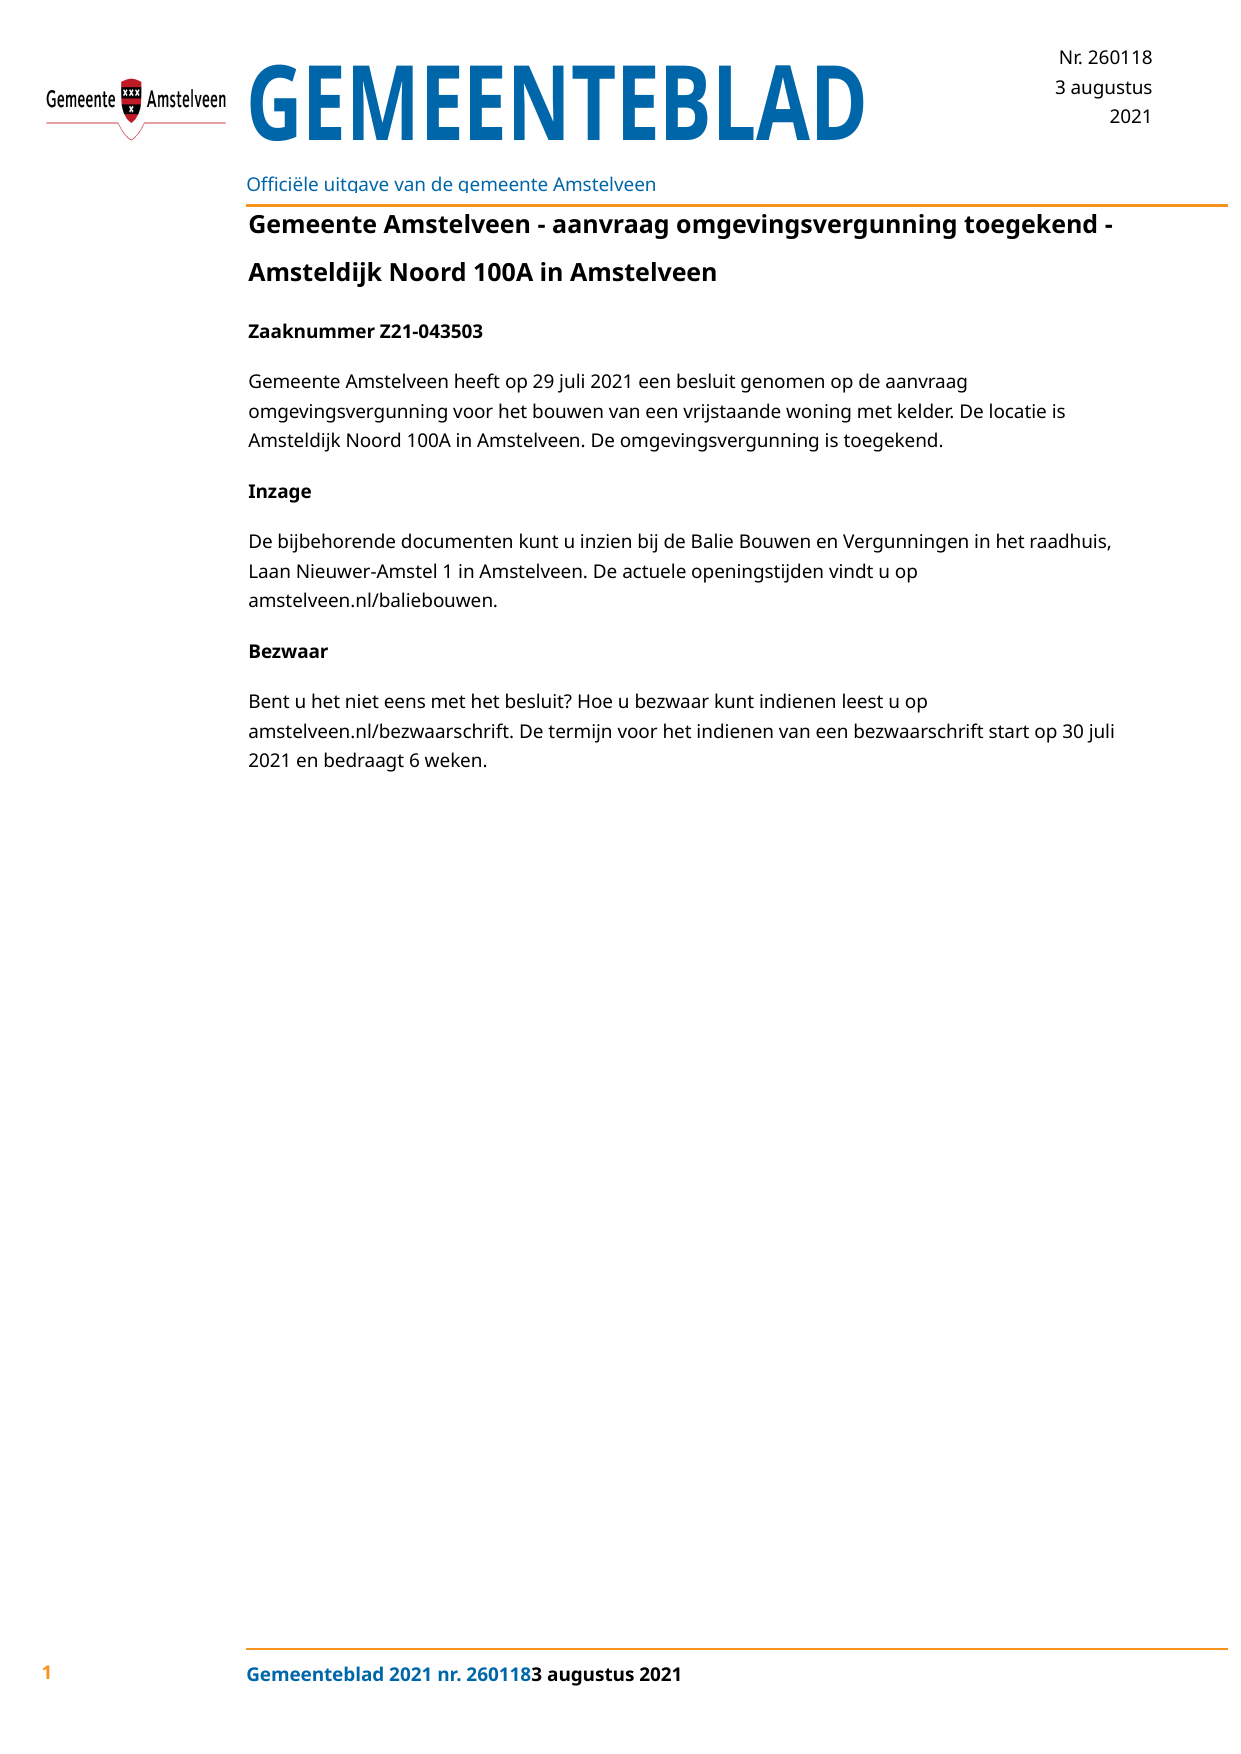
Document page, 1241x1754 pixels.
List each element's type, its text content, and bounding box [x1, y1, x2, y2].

text Bezwaar [248, 638, 1152, 664]
text Bent u het niet eens met het besluit? Hoe u bezwaar kunt indienen leest u op amstelveen.nl/bezwaarschrift. De termijn voor het indienen van een bezwaarschrift start op 30 juli 2021 en bedraagt 6 weken. [248, 688, 1152, 773]
text Gemeente Amstelveen heeft op 29 juli 2021 een besluit genomen op de aanvraag omgevingsvergunning voor het bouwen van een vrijstaande woning met kelder. De locatie is Amsteldijk Noord 100A in Amstelveen. De omgevingsvergunning is toegekend. [248, 368, 1152, 453]
text Zaaknummer Z21-043503 [248, 318, 1152, 344]
text De bijbehorende documenten kunt u inzien bij de Balie Bouwen en Vergunningen in het raadhuis, Laan Nieuwer-Amstel 1 in Amstelveen. De actuele openingstijden vindt u op amstelveen.nl/baliebouwen. [248, 528, 1152, 613]
picture [41, 47, 231, 172]
text Inzage [248, 478, 1152, 504]
text Gemeente Amstelveen - aanvraag omgevingsvergunning toegekend - Amsteldijk Noord 100A in Amstelveen [248, 207, 1152, 288]
